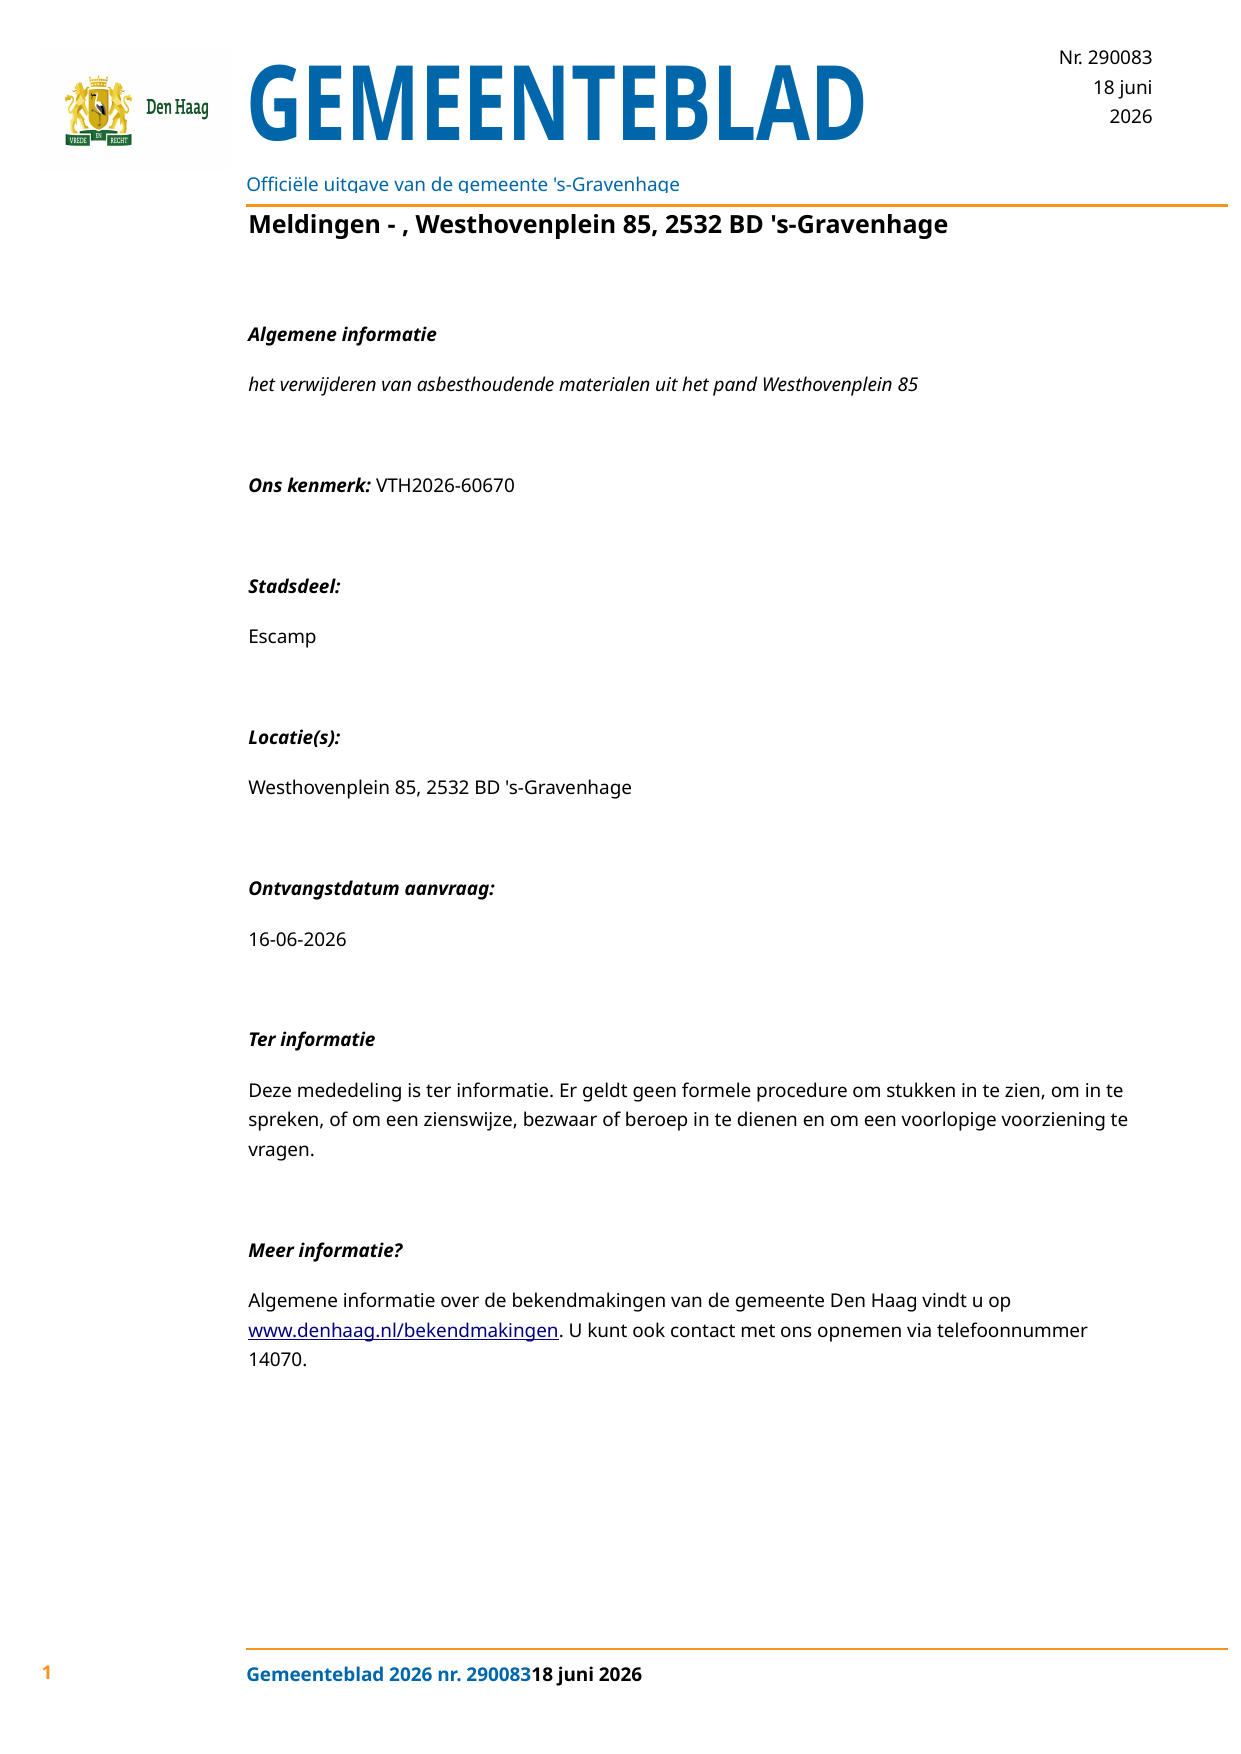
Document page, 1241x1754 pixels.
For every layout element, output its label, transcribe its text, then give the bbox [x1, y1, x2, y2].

text 16-06-2026 [248, 926, 1152, 951]
text Algemene informatie [248, 321, 1152, 346]
text Algemene informatie over de bekendmakingen van de gemeente Den Haag vindt u op www.denhaag.nl/bekendmakingen. U kunt ook contact met ons opnemen via telefoonnummer 14070. [248, 1287, 1152, 1372]
text Locatie(s): [248, 724, 1152, 750]
text Westhovenplein 85, 2532 BD 's-Gravenhage [248, 774, 1152, 800]
picture [41, 47, 231, 172]
text Escamp [248, 623, 1152, 649]
text Ter informatie [248, 1027, 1152, 1052]
text Ontvangstdatum aanvraag: [248, 875, 1152, 901]
text Deze mededeling is ter informatie. Er geldt geen formele procedure om stukken in te zien, om in te spreken, of om een zienswijze, bezwaar of beroep in te dienen en om een voorlopige voorziening te vragen. [248, 1077, 1152, 1162]
text het verwijderen van asbesthoudende materialen uit het pand Westhovenplein 85 [248, 371, 1152, 397]
text Meer informatie? [248, 1237, 1152, 1263]
text Ons kenmerk: VTH2026-60670 [248, 472, 1152, 498]
text Meldingen - , Westhovenplein 85, 2532 BD 's-Gravenhage [248, 207, 1152, 241]
text Stadsdeel: [248, 573, 1152, 598]
